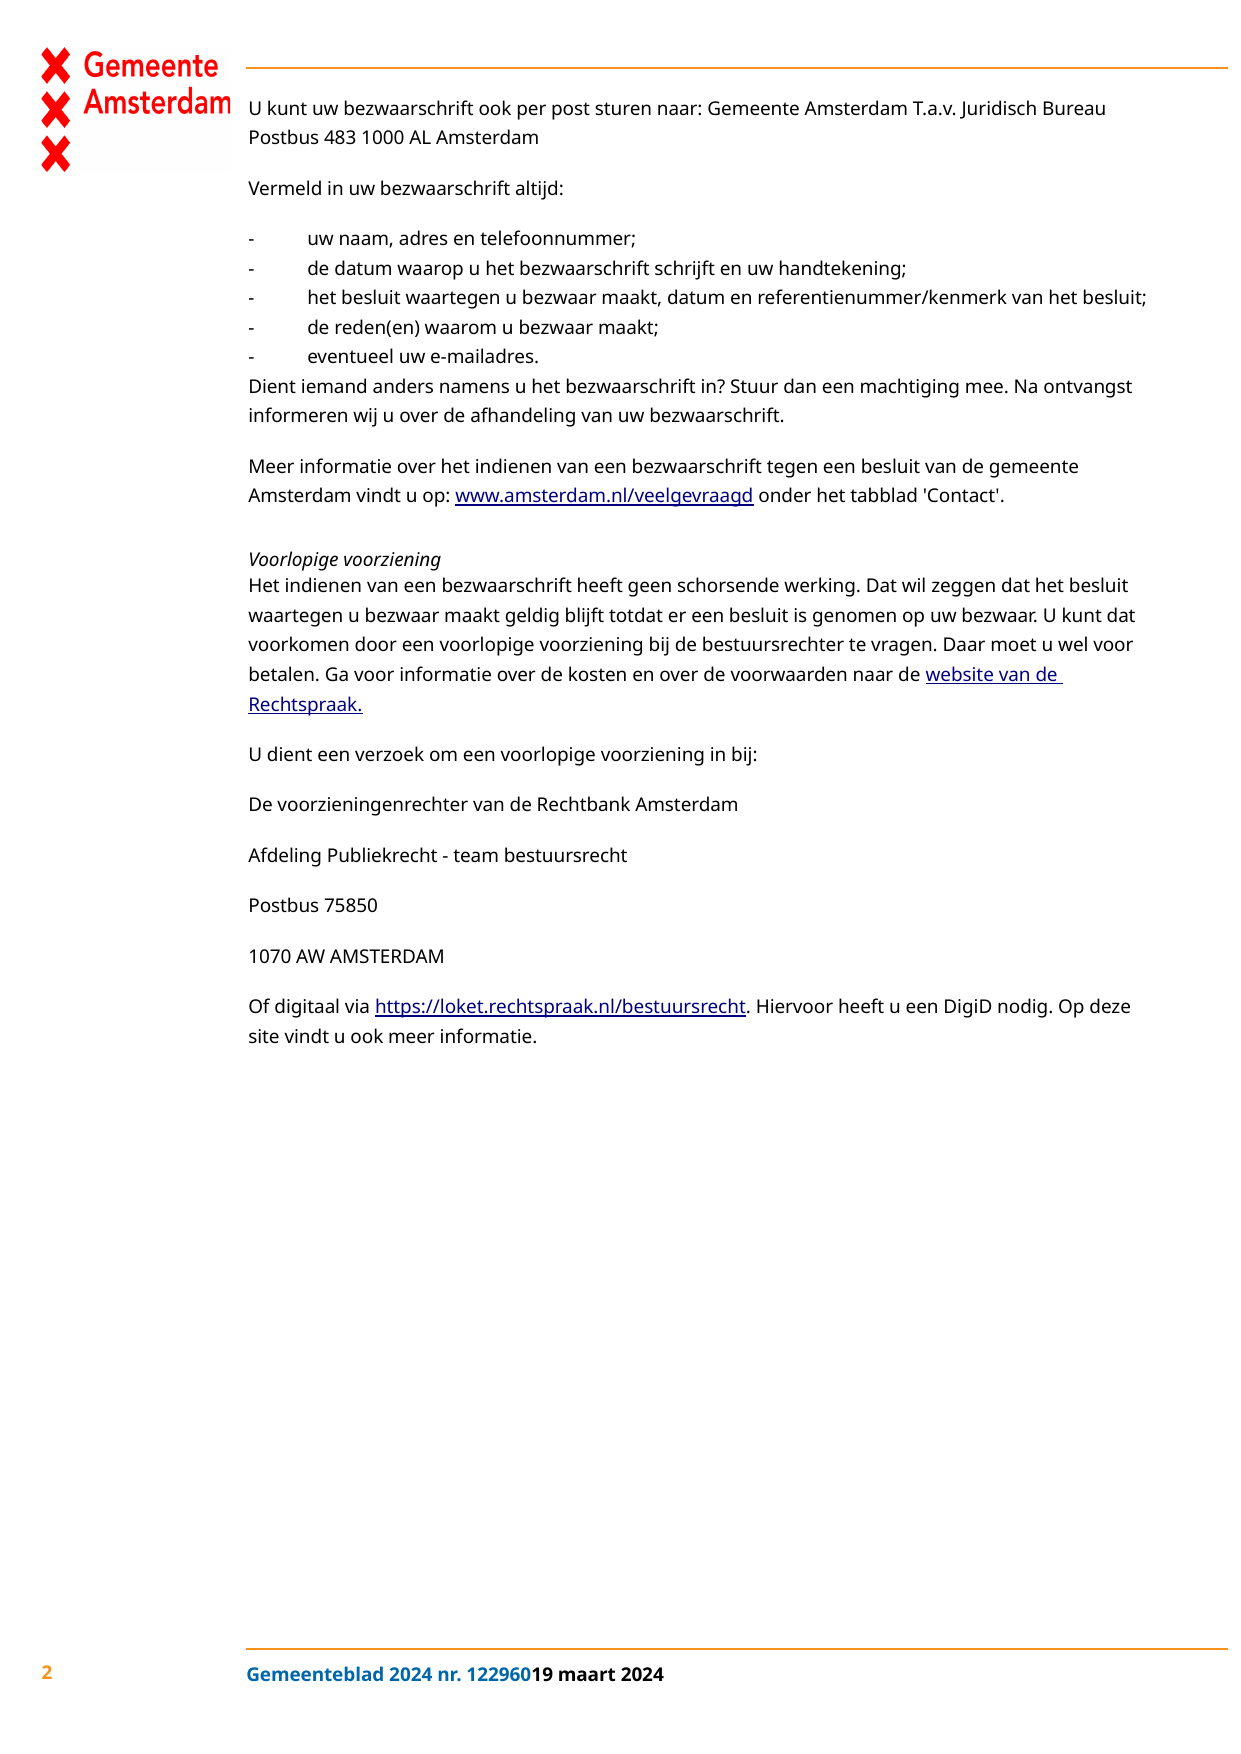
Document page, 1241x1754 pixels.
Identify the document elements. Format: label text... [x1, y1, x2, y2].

text De voorzieningenrechter van de Rechtbank Amsterdam [248, 792, 1152, 817]
list de datum waarop u het bezwaarschrift schrijft en uw handtekening; [248, 255, 1152, 281]
picture [41, 47, 231, 172]
list uw naam, adres en telefoonnummer; [248, 225, 1152, 251]
text Of digitaal via https://loket.rechtspraak.nl/bestuursrecht. Hiervoor heeft u een DigiD nodig. Op deze site vindt u ook meer informatie. [248, 993, 1152, 1048]
text Postbus 75850 [248, 892, 1152, 918]
text Vermeld in uw bezwaarschrift altijd: [248, 175, 1152, 201]
list het besluit waartegen u bezwaar maakt, datum en referentienummer/kenmerk van het besluit; [248, 284, 1152, 310]
text Voorlopige voorziening [248, 547, 1152, 572]
text 1070 AW AMSTERDAM [248, 943, 1152, 968]
list de reden(en) waarom u bezwaar maakt; [248, 314, 1152, 340]
text U kunt uw bezwaarschrift ook per post sturen naar: Gemeente Amsterdam T.a.v. Juridisch Bureau Postbus 483 1000 AL Amsterdam [248, 95, 1152, 150]
text U dient een verzoek om een voorlopige voorziening in bij: [248, 741, 1152, 767]
text Meer informatie over het indienen van een bezwaarschrift tegen een besluit van de gemeente Amsterdam vindt u op: www.amsterdam.nl/veelgevraagd onder het tabblad 'Contact'. [248, 453, 1152, 508]
list eventueel uw e-mailadres. [248, 343, 1152, 369]
text Het indienen van een bezwaarschrift heeft geen schorsende werking. Dat wil zeggen dat het besluit waartegen u bezwaar maakt geldig blijft totdat er een besluit is genomen op uw bezwaar. U kunt dat voorkomen door een voorlopige voorziening bij de bestuursrechter te vragen. Daar moet u wel voor betalen. Ga voor informatie over de kosten en over de voorwaarden naar de website van de Rechtspraak. [248, 572, 1152, 716]
text Dient iemand anders namens u het bezwaarschrift in? Stuur dan een machtiging mee. Na ontvangst informeren wij u over de afhandeling van uw bezwaarschrift. [248, 373, 1152, 428]
text Afdeling Publiekrecht - team bestuursrecht [248, 842, 1152, 868]
